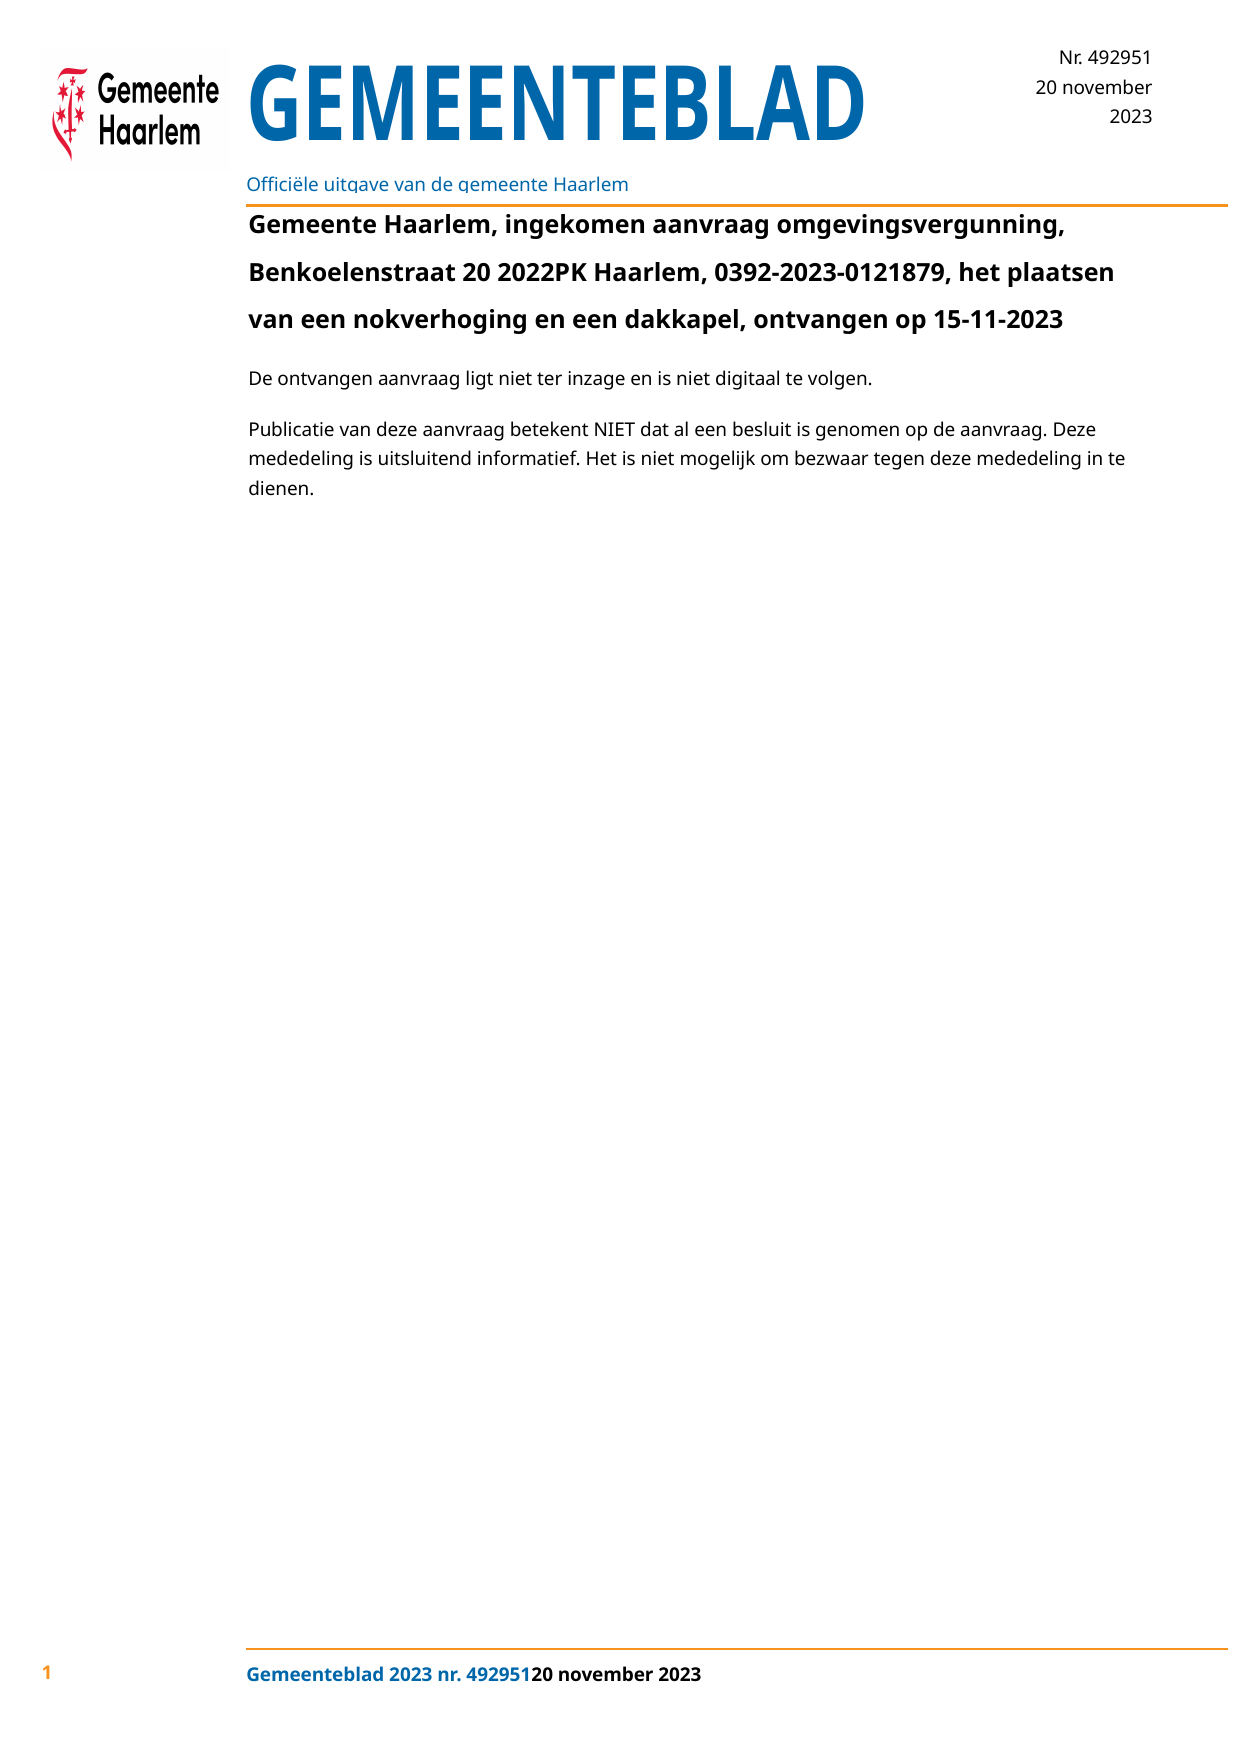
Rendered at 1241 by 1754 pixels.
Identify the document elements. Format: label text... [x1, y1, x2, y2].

text De ontvangen aanvraag ligt niet ter inzage en is niet digitaal te volgen. [248, 366, 1152, 391]
text Gemeente Haarlem, ingekomen aanvraag omgevingsvergunning, Benkoelenstraat 20 2022PK Haarlem, 0392-2023-0121879, het plaatsen van een nokverhoging en een dakkapel, ontvangen op 15-11-2023 [248, 207, 1152, 336]
text Publicatie van deze aanvraag betekent NIET dat al een besluit is genomen op de aanvraag. Deze mededeling is uitsluitend informatief. Het is niet mogelijk om bezwaar tegen deze mededeling in te dienen. [248, 416, 1152, 501]
picture [41, 47, 231, 172]
